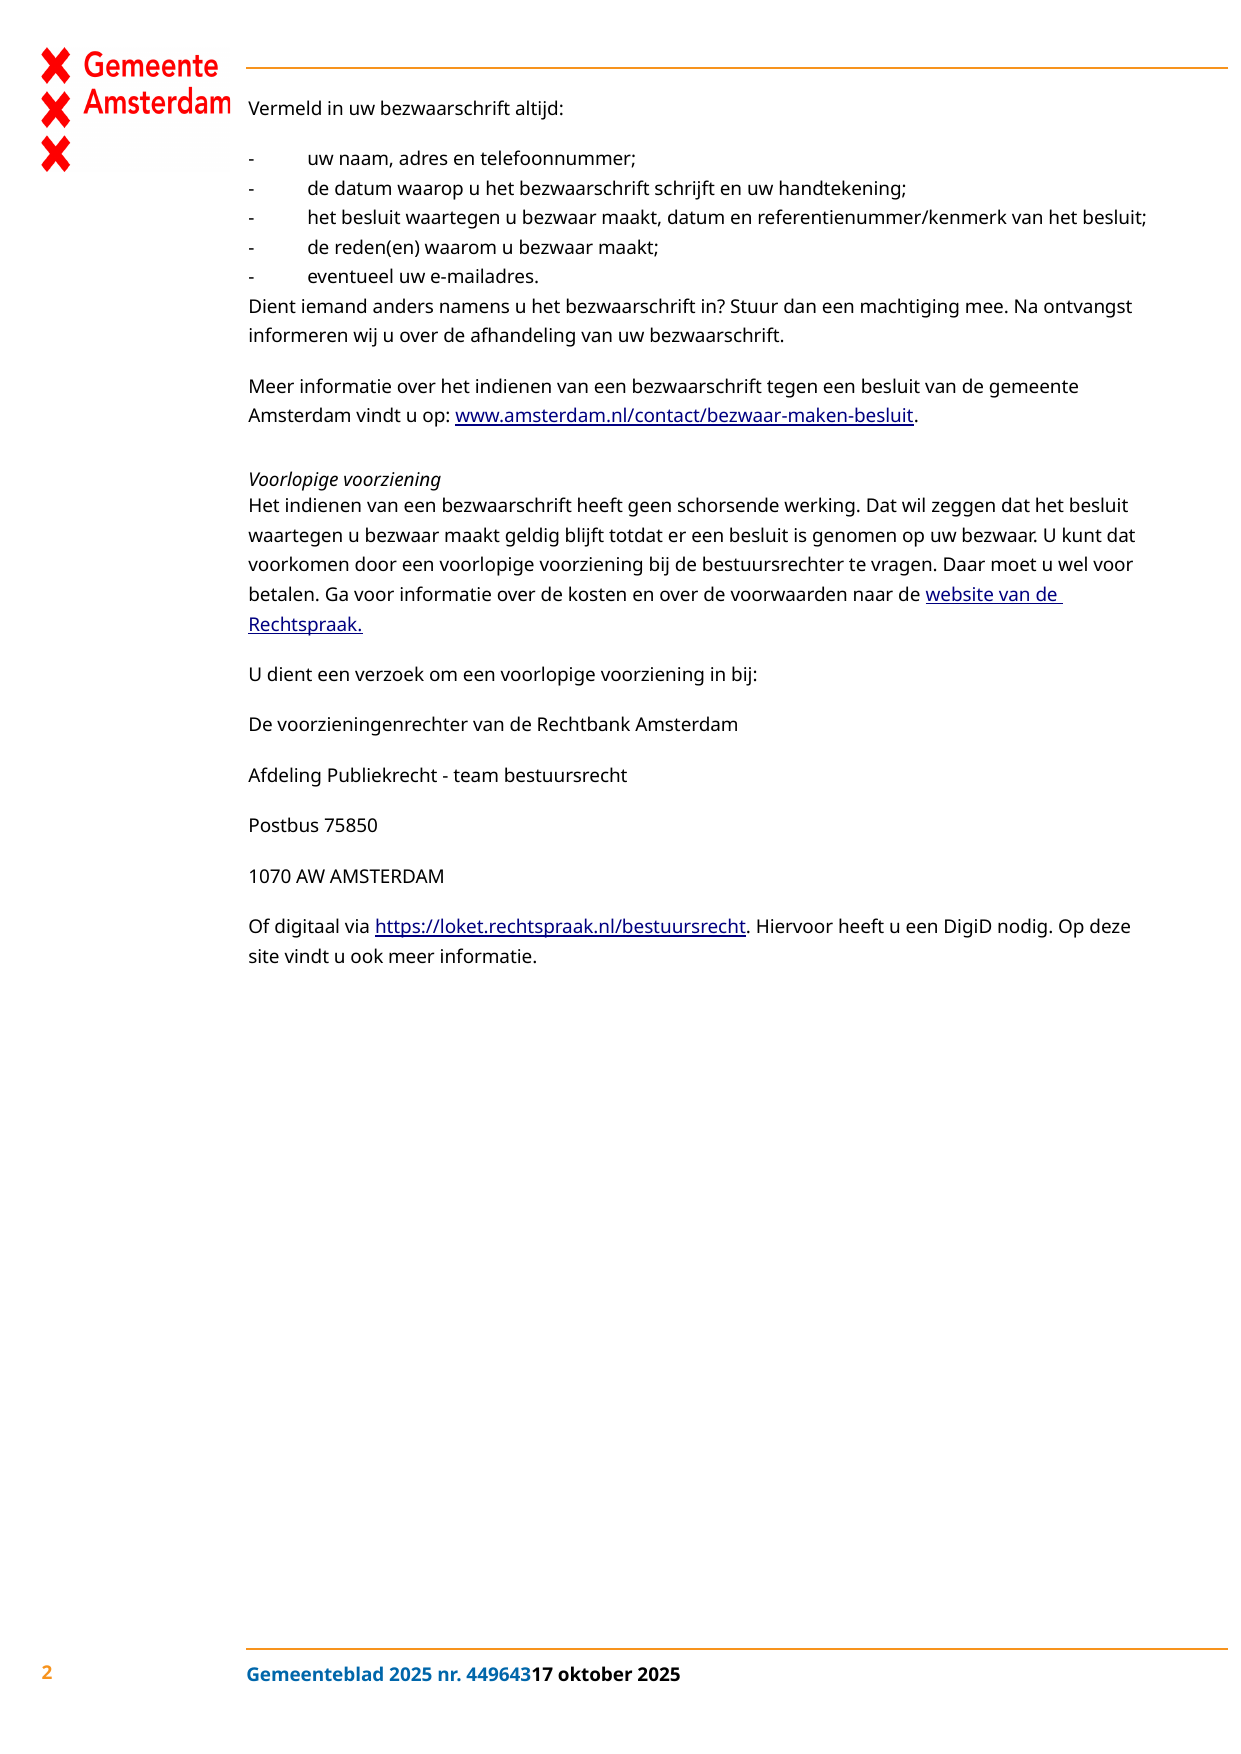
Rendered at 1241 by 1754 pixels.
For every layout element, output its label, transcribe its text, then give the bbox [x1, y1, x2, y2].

text Het indienen van een bezwaarschrift heeft geen schorsende werking. Dat wil zeggen dat het besluit waartegen u bezwaar maakt geldig blijft totdat er een besluit is genomen op uw bezwaar. U kunt dat voorkomen door een voorlopige voorziening bij de bestuursrechter te vragen. Daar moet u wel voor betalen. Ga voor informatie over de kosten en over de voorwaarden naar de website van de Rechtspraak. [248, 492, 1152, 636]
text Postbus 75850 [248, 812, 1152, 838]
text Meer informatie over het indienen van een bezwaarschrift tegen een besluit van de gemeente Amsterdam vindt u op: www.amsterdam.nl/contact/bezwaar-maken-besluit. [248, 373, 1152, 428]
text U dient een verzoek om een voorlopige voorziening in bij: [248, 661, 1152, 687]
list eventueel uw e-mailadres. [248, 263, 1152, 289]
list de datum waarop u het bezwaarschrift schrijft en uw handtekening; [248, 175, 1152, 201]
text 1070 AW AMSTERDAM [248, 863, 1152, 888]
list uw naam, adres en telefoonnummer; [248, 145, 1152, 171]
text Vermeld in uw bezwaarschrift altijd: [248, 95, 1152, 121]
text Of digitaal via https://loket.rechtspraak.nl/bestuursrecht. Hiervoor heeft u een DigiD nodig. Op deze site vindt u ook meer informatie. [248, 913, 1152, 968]
picture [41, 47, 231, 172]
text De voorzieningenrechter van de Rechtbank Amsterdam [248, 712, 1152, 737]
text Afdeling Publiekrecht - team bestuursrecht [248, 762, 1152, 788]
list de reden(en) waarom u bezwaar maakt; [248, 234, 1152, 260]
text Voorlopige voorziening [248, 467, 1152, 492]
text Dient iemand anders namens u het bezwaarschrift in? Stuur dan een machtiging mee. Na ontvangst informeren wij u over de afhandeling van uw bezwaarschrift. [248, 293, 1152, 348]
list het besluit waartegen u bezwaar maakt, datum en referentienummer/kenmerk van het besluit; [248, 204, 1152, 230]
